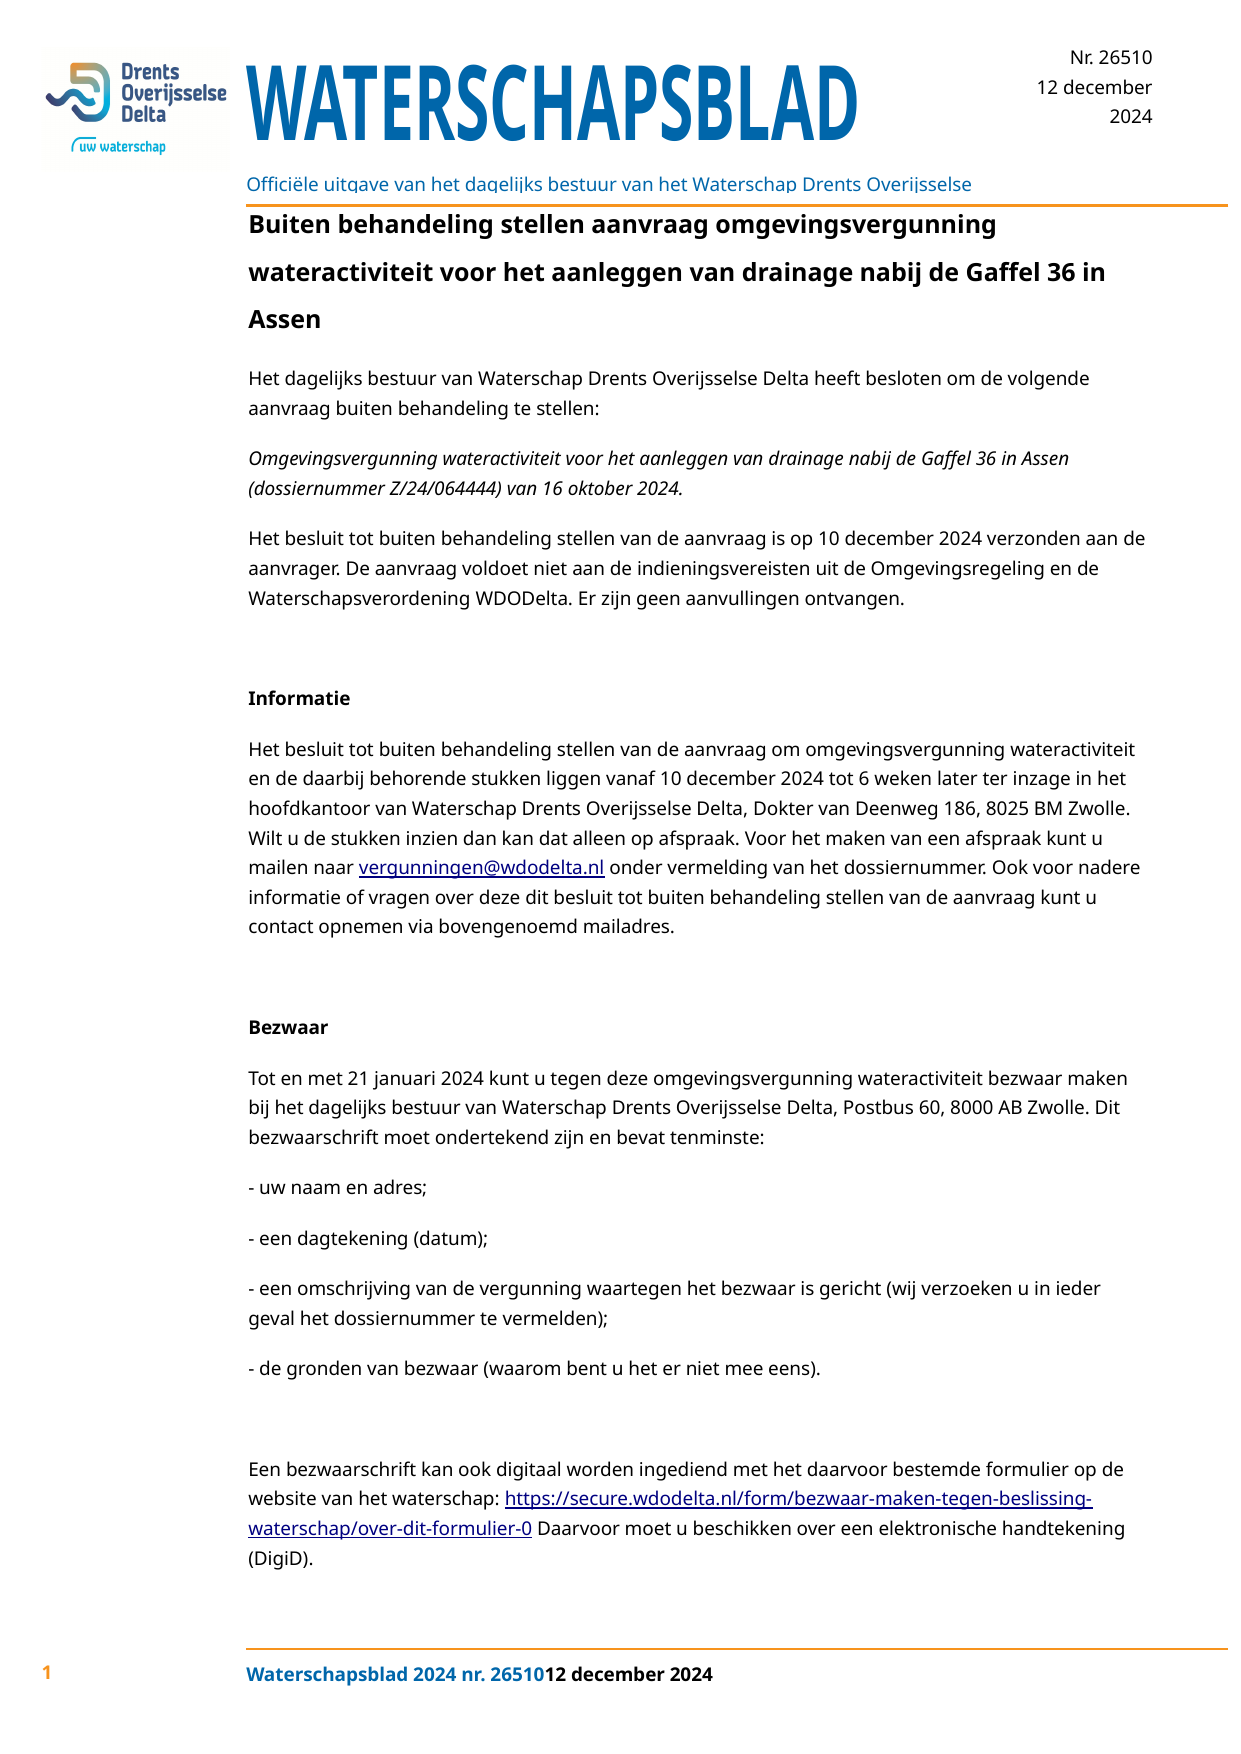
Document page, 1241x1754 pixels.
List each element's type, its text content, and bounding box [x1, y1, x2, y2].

text Het besluit tot buiten behandeling stellen van de aanvraag is op 10 december 2024 verzonden aan de aanvrager. De aanvraag voldoet niet aan de indieningsvereisten uit de Omgevingsregeling en de Waterschapsverordening WDODelta. Er zijn geen aanvullingen ontvangen. [248, 526, 1152, 610]
text - de gronden van bezwaar (waarom bent u het er niet mee eens). [248, 1355, 1152, 1381]
text Het dagelijks bestuur van Waterschap Drents Overijsselse Delta heeft besloten om de volgende aanvraag buiten behandeling te stellen: [248, 366, 1152, 421]
text Het besluit tot buiten behandeling stellen van de aanvraag om omgevingsvergunning wateractiviteit en de daarbij behorende stukken liggen vanaf 10 december 2024 tot 6 weken later ter inzage in het hoofdkantoor van Waterschap Drents Overijsselse Delta, Dokter van Deenweg 186, 8025 BM Zwolle. Wilt u de stukken inzien dan kan dat alleen op afspraak. Voor het maken van een afspraak kunt u mailen naar vergunningen@wdodelta.nl onder vermelding van het dossiernummer. Ook voor nadere informatie of vragen over deze dit besluit tot buiten behandeling stellen van de aanvraag kunt u contact opnemen via bovengenoemd mailadres. [248, 736, 1152, 939]
text Omgevingsvergunning wateractiviteit voor het aanleggen van drainage nabij de Gaffel 36 in Assen (dossiernummer Z/24/064444) van 16 oktober 2024. [248, 446, 1152, 501]
text Informatie [248, 686, 1152, 711]
text Bezwaar [248, 1014, 1152, 1040]
text - een omschrijving van de vergunning waartegen het bezwaar is gericht (wij verzoeken u in ieder geval het dossiernummer te vermelden); [248, 1275, 1152, 1330]
text Buiten behandeling stellen aanvraag omgevingsvergunning wateractiviteit voor het aanleggen van drainage nabij de Gaffel 36 in Assen [248, 207, 1152, 336]
text - een dagtekening (datum); [248, 1225, 1152, 1250]
text Een bezwaarschrift kan ook digitaal worden ingediend met het daarvoor bestemde formulier op de website van het waterschap: https://secure.wdodelta.nl/form/bezwaar-maken-tegen-beslissing-waterschap/over-dit-formulier-0 Daarvoor moet u beschikken over een elektronische handtekening (DigiD). [248, 1456, 1152, 1570]
text - uw naam en adres; [248, 1174, 1152, 1200]
picture [41, 47, 231, 172]
text Tot en met 21 januari 2024 kunt u tegen deze omgevingsvergunning wateractiviteit bezwaar maken bij het dagelijks bestuur van Waterschap Drents Overijsselse Delta, Postbus 60, 8000 AB Zwolle. Dit bezwaarschrift moet ondertekend zijn en bevat tenminste: [248, 1065, 1152, 1149]
